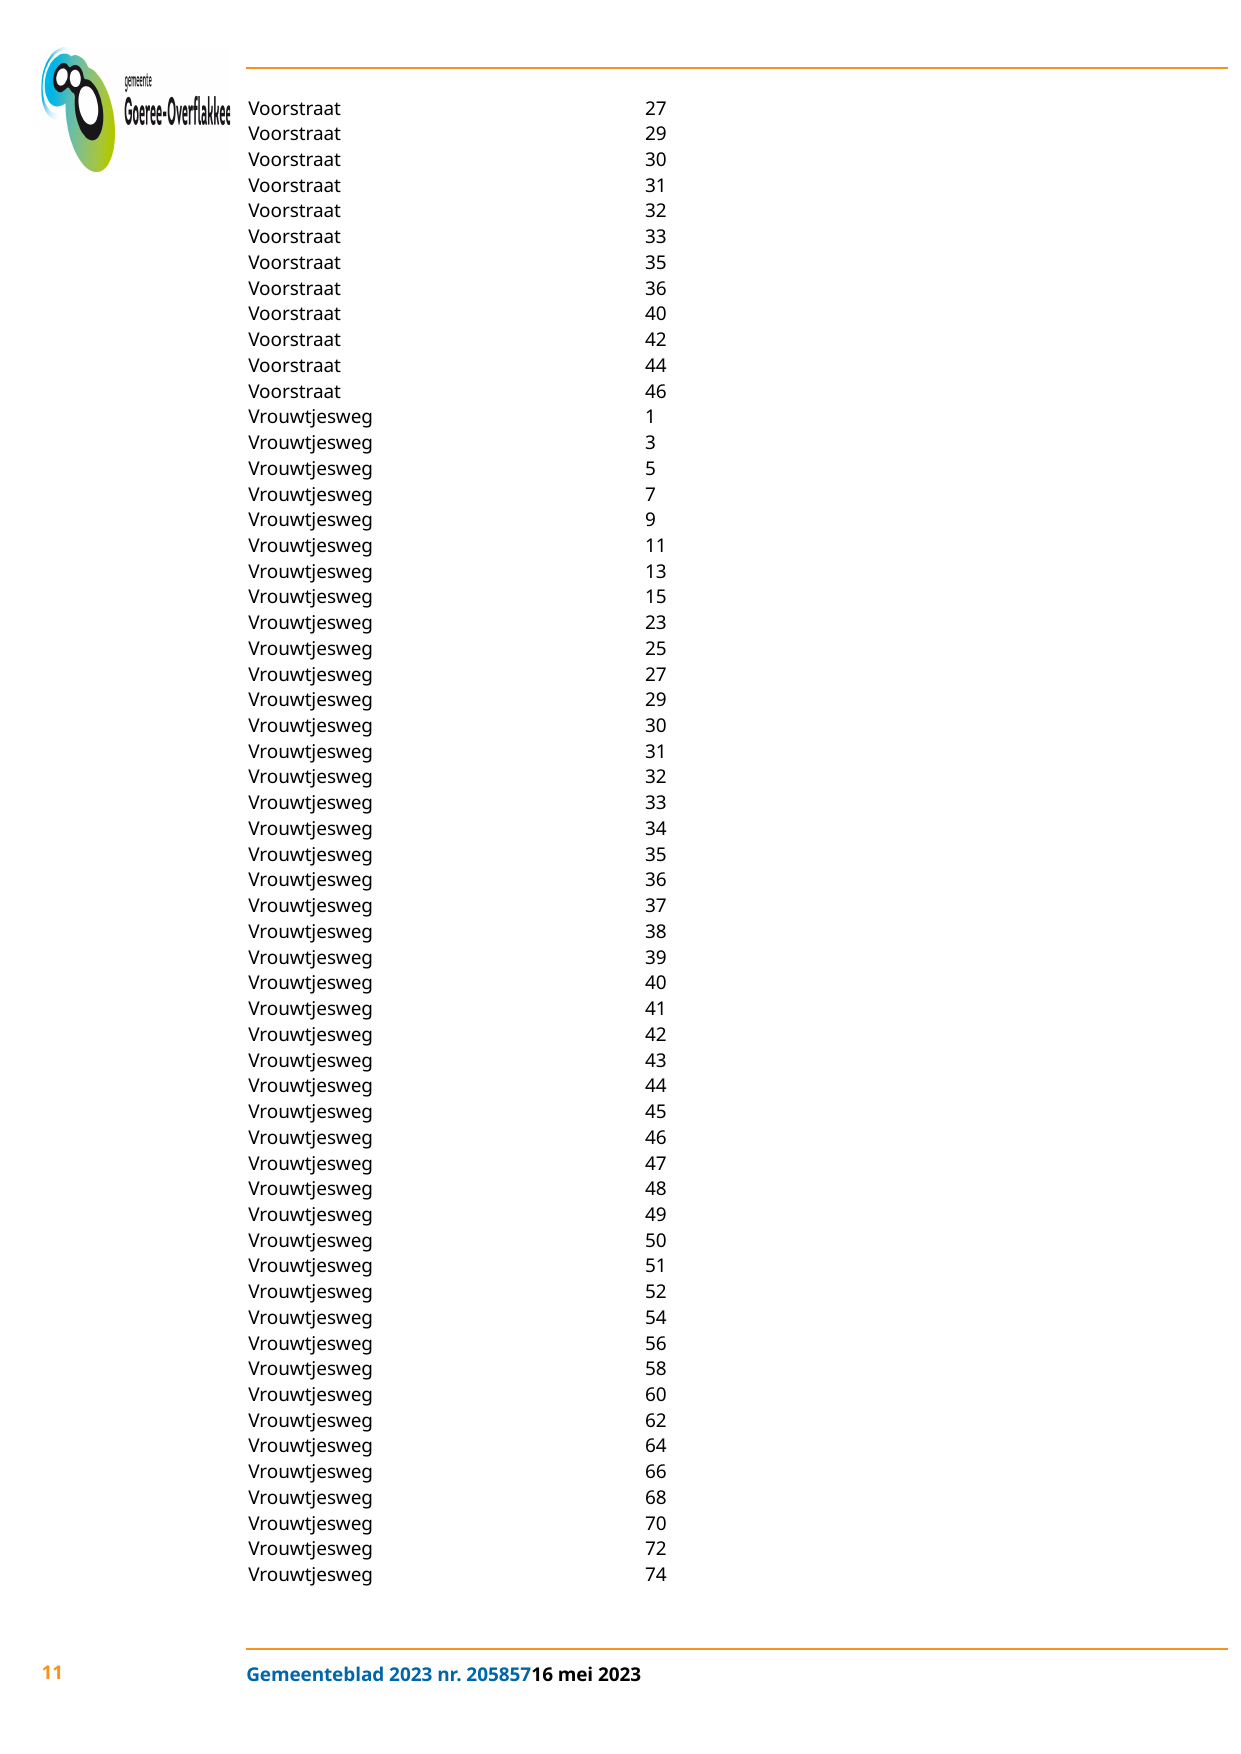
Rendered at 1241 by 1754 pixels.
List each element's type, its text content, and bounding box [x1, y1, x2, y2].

table_cell [898, 275, 1152, 301]
table_cell Voorstraat [248, 301, 645, 326]
table_cell Voorstraat [248, 326, 645, 352]
table_cell [898, 1459, 1152, 1484]
table_cell [898, 1047, 1152, 1072]
table_cell 32 [645, 764, 898, 789]
table_cell Vrouwtjesweg [248, 404, 645, 429]
table_cell [898, 352, 1152, 378]
table_cell 23 [645, 609, 898, 635]
table_cell [898, 1536, 1152, 1561]
table_cell Vrouwtjesweg [248, 584, 645, 609]
table_cell 47 [645, 1150, 898, 1175]
table_cell 49 [645, 1201, 898, 1227]
table_cell [898, 1304, 1152, 1330]
table_cell [898, 198, 1152, 223]
table_cell 56 [645, 1330, 898, 1356]
table_cell [898, 326, 1152, 352]
table_cell 31 [645, 738, 898, 764]
table_cell 5 [645, 455, 898, 481]
table_cell [898, 584, 1152, 609]
table_cell 30 [645, 146, 898, 172]
table_cell [898, 712, 1152, 738]
table_cell [898, 1356, 1152, 1381]
table_cell [898, 224, 1152, 249]
table_cell 70 [645, 1510, 898, 1536]
table_cell Vrouwtjesweg [248, 1356, 645, 1381]
table_cell [898, 738, 1152, 764]
table_cell [898, 95, 1152, 121]
table_cell 29 [645, 687, 898, 712]
table_cell Vrouwtjesweg [248, 841, 645, 867]
table_cell Vrouwtjesweg [248, 1330, 645, 1356]
table_cell Vrouwtjesweg [248, 687, 645, 712]
table_cell Voorstraat [248, 146, 645, 172]
table_cell 27 [645, 661, 898, 687]
table_cell [898, 429, 1152, 455]
table_cell Vrouwtjesweg [248, 1484, 645, 1510]
table_cell 7 [645, 481, 898, 506]
table_cell 58 [645, 1356, 898, 1381]
table_cell [898, 1201, 1152, 1227]
table_cell Voorstraat [248, 275, 645, 301]
table_cell [898, 1484, 1152, 1510]
table_cell Voorstraat [248, 352, 645, 378]
table_cell Vrouwtjesweg [248, 481, 645, 506]
table_cell [898, 609, 1152, 635]
table_cell Vrouwtjesweg [248, 1381, 645, 1407]
table_cell [898, 1561, 1152, 1587]
table_cell 44 [645, 352, 898, 378]
table_cell [898, 1253, 1152, 1278]
table_cell 42 [645, 1021, 898, 1047]
table_cell 46 [645, 1124, 898, 1150]
table_cell [898, 1175, 1152, 1201]
table_cell Voorstraat [248, 121, 645, 146]
table_cell [898, 918, 1152, 944]
table_cell Vrouwtjesweg [248, 506, 645, 532]
table_cell Vrouwtjesweg [248, 558, 645, 584]
table_cell 29 [645, 121, 898, 146]
table_cell [898, 1510, 1152, 1536]
table_cell 34 [645, 815, 898, 841]
table_cell Vrouwtjesweg [248, 1433, 645, 1458]
table_cell [898, 661, 1152, 687]
table_cell [898, 249, 1152, 275]
table_cell Voorstraat [248, 198, 645, 223]
table_cell 35 [645, 249, 898, 275]
table_cell Vrouwtjesweg [248, 1021, 645, 1047]
table_cell [898, 764, 1152, 789]
table_cell 44 [645, 1073, 898, 1098]
table_cell 31 [645, 172, 898, 198]
table_cell Vrouwtjesweg [248, 1124, 645, 1150]
table_cell Vrouwtjesweg [248, 532, 645, 558]
table_cell [898, 1124, 1152, 1150]
table_cell [898, 532, 1152, 558]
table_cell [898, 841, 1152, 867]
table_cell 37 [645, 893, 898, 918]
table_cell 74 [645, 1561, 898, 1587]
table_cell 60 [645, 1381, 898, 1407]
table_cell 30 [645, 712, 898, 738]
table_cell 64 [645, 1433, 898, 1458]
table_cell 48 [645, 1175, 898, 1201]
table_cell Vrouwtjesweg [248, 661, 645, 687]
table_cell 25 [645, 635, 898, 661]
table_cell Vrouwtjesweg [248, 918, 645, 944]
table_cell 43 [645, 1047, 898, 1072]
table_cell Vrouwtjesweg [248, 1073, 645, 1098]
table_cell [898, 1098, 1152, 1124]
table_cell [898, 121, 1152, 146]
table_cell [898, 815, 1152, 841]
table_cell Vrouwtjesweg [248, 712, 645, 738]
table_cell 66 [645, 1459, 898, 1484]
table_cell 33 [645, 790, 898, 815]
table_cell [898, 893, 1152, 918]
table_cell [898, 404, 1152, 429]
table_cell [898, 1073, 1152, 1098]
table_cell [898, 481, 1152, 506]
table_cell Vrouwtjesweg [248, 944, 645, 969]
table_cell 42 [645, 326, 898, 352]
table_cell 36 [645, 867, 898, 892]
table_cell 32 [645, 198, 898, 223]
table_cell [898, 790, 1152, 815]
table_cell 62 [645, 1407, 898, 1433]
table_cell Vrouwtjesweg [248, 1201, 645, 1227]
table_cell Vrouwtjesweg [248, 995, 645, 1021]
table_cell [898, 172, 1152, 198]
table_cell [898, 558, 1152, 584]
table_cell [898, 506, 1152, 532]
table_cell 13 [645, 558, 898, 584]
table_cell [898, 1278, 1152, 1304]
table_cell [898, 1407, 1152, 1433]
table_cell Vrouwtjesweg [248, 893, 645, 918]
table_cell 40 [645, 301, 898, 326]
table_cell 36 [645, 275, 898, 301]
table_cell Vrouwtjesweg [248, 1536, 645, 1561]
table_cell 15 [645, 584, 898, 609]
table_cell [898, 687, 1152, 712]
table_cell Vrouwtjesweg [248, 1175, 645, 1201]
table_cell 45 [645, 1098, 898, 1124]
table_cell 1 [645, 404, 898, 429]
table_cell Vrouwtjesweg [248, 1227, 645, 1253]
table_cell [898, 455, 1152, 481]
table_cell Voorstraat [248, 249, 645, 275]
table_cell [898, 146, 1152, 172]
table_cell Voorstraat [248, 172, 645, 198]
table_cell 9 [645, 506, 898, 532]
table_cell Vrouwtjesweg [248, 970, 645, 995]
table_cell Vrouwtjesweg [248, 1510, 645, 1536]
table_cell Vrouwtjesweg [248, 790, 645, 815]
table_cell Vrouwtjesweg [248, 1561, 645, 1587]
table_cell [898, 995, 1152, 1021]
table_cell Vrouwtjesweg [248, 1278, 645, 1304]
table_cell 68 [645, 1484, 898, 1510]
table_cell [898, 1150, 1152, 1175]
table_cell Vrouwtjesweg [248, 609, 645, 635]
table_cell [898, 635, 1152, 661]
table_cell Voorstraat [248, 224, 645, 249]
table_cell 11 [645, 532, 898, 558]
table_cell Vrouwtjesweg [248, 1407, 645, 1433]
table_cell Vrouwtjesweg [248, 1047, 645, 1072]
table_cell [898, 1433, 1152, 1458]
table_cell 72 [645, 1536, 898, 1561]
table_cell 40 [645, 970, 898, 995]
table_cell [898, 1330, 1152, 1356]
table_cell Vrouwtjesweg [248, 1098, 645, 1124]
table_cell [898, 1021, 1152, 1047]
table_cell [898, 970, 1152, 995]
table_cell Vrouwtjesweg [248, 1304, 645, 1330]
table_cell 41 [645, 995, 898, 1021]
table_cell Vrouwtjesweg [248, 1253, 645, 1278]
table_cell Vrouwtjesweg [248, 1150, 645, 1175]
table_cell 54 [645, 1304, 898, 1330]
table_cell 38 [645, 918, 898, 944]
table_cell Vrouwtjesweg [248, 429, 645, 455]
table_cell 51 [645, 1253, 898, 1278]
table_cell Vrouwtjesweg [248, 635, 645, 661]
table_cell Vrouwtjesweg [248, 1459, 645, 1484]
table_cell 46 [645, 378, 898, 403]
table_cell Vrouwtjesweg [248, 815, 645, 841]
table_cell Vrouwtjesweg [248, 455, 645, 481]
table_cell [898, 1381, 1152, 1407]
table_cell Voorstraat [248, 95, 645, 121]
table_cell [898, 867, 1152, 892]
table_cell [898, 301, 1152, 326]
table_cell Vrouwtjesweg [248, 764, 645, 789]
table_cell 33 [645, 224, 898, 249]
table_cell Vrouwtjesweg [248, 738, 645, 764]
table_cell [898, 944, 1152, 969]
table_cell 35 [645, 841, 898, 867]
table_cell Voorstraat [248, 378, 645, 403]
table_cell 3 [645, 429, 898, 455]
table_cell 52 [645, 1278, 898, 1304]
table_cell [898, 378, 1152, 403]
table_cell 27 [645, 95, 898, 121]
table_cell Vrouwtjesweg [248, 867, 645, 892]
picture [41, 47, 231, 172]
table_cell 39 [645, 944, 898, 969]
table_cell [898, 1227, 1152, 1253]
table_cell 50 [645, 1227, 898, 1253]
